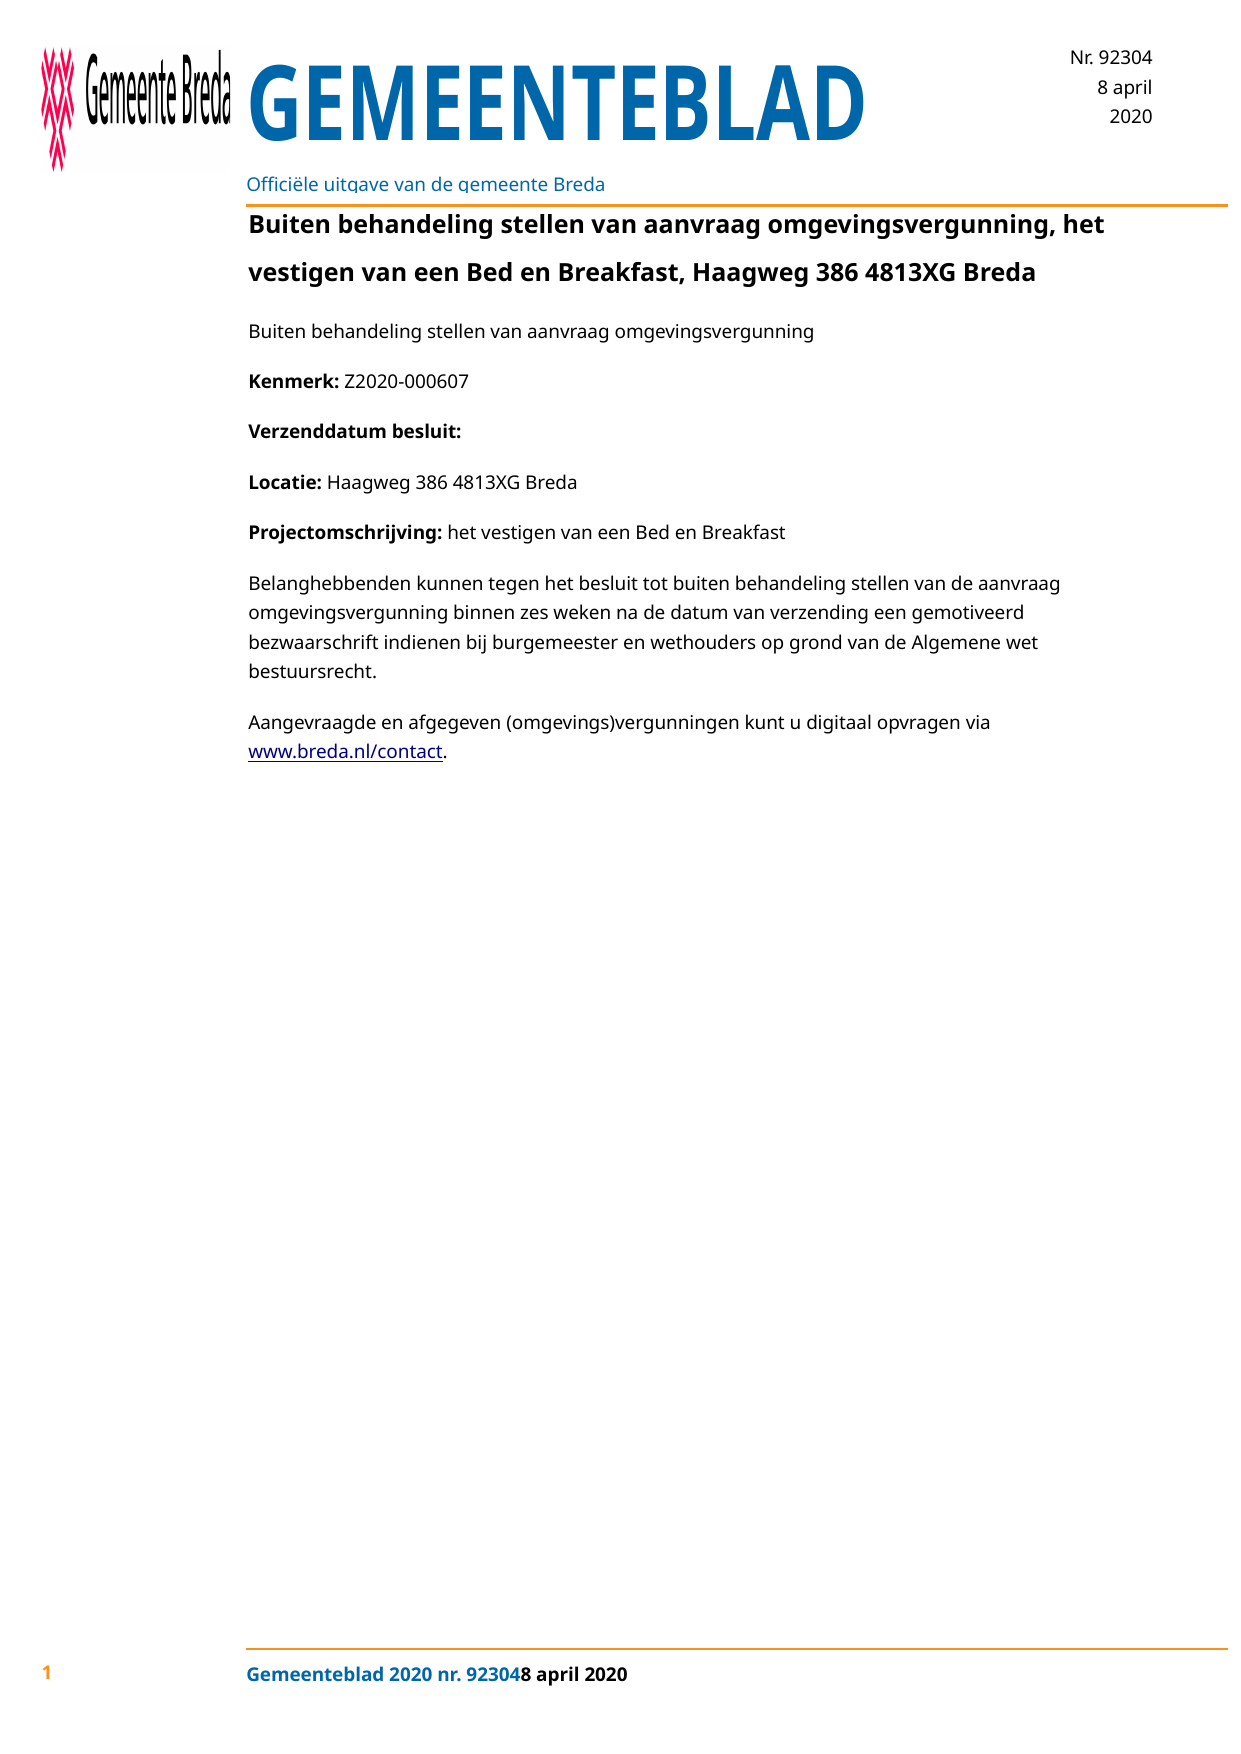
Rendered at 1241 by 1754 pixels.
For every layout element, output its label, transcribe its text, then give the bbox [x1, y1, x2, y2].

text Locatie: Haagweg 386 4813XG Breda [248, 469, 1152, 495]
text Buiten behandeling stellen van aanvraag omgevingsvergunning [248, 318, 1152, 344]
picture [41, 47, 231, 172]
text Belanghebbenden kunnen tegen het besluit tot buiten behandeling stellen van de aanvraag omgevingsvergunning binnen zes weken na de datum van verzending een gemotiveerd bezwaarschrift indienen bij burgemeester en wethouders op grond van de Algemene wet bestuursrecht. [248, 570, 1152, 684]
text Aangevraagde en afgegeven (omgevings)vergunningen kunt u digitaal opvragen via www.breda.nl/contact. [248, 709, 1152, 764]
text Buiten behandeling stellen van aanvraag omgevingsvergunning, het vestigen van een Bed en Breakfast, Haagweg 386 4813XG Breda [248, 207, 1152, 288]
text Kenmerk: Z2020-000607 [248, 368, 1152, 394]
text Verzenddatum besluit: [248, 419, 1152, 444]
text Projectomschrijving: het vestigen van een Bed en Breakfast [248, 519, 1152, 545]
